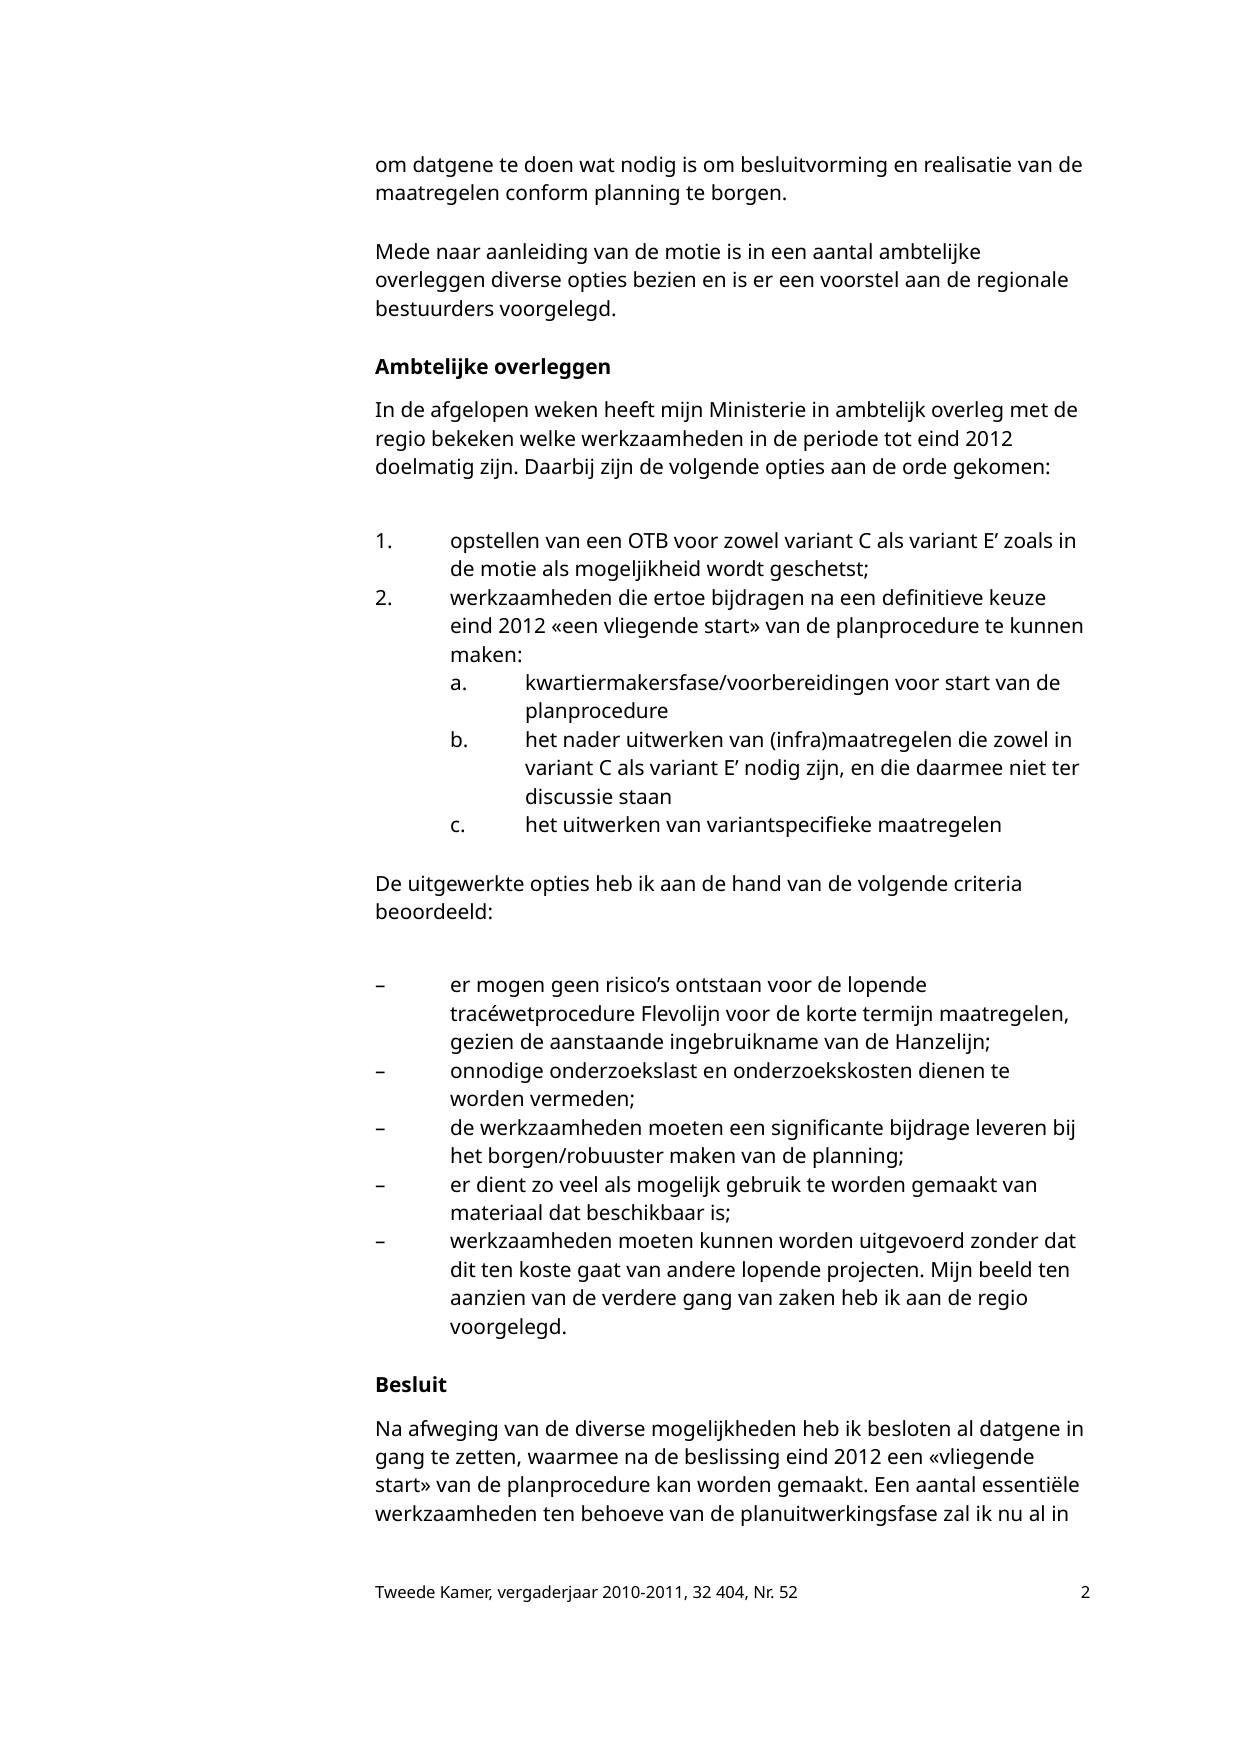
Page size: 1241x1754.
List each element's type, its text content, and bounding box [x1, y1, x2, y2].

list er mogen geen risico’s ontstaan voor de lopende tracéwetprocedure Flevolijn voor de korte termijn maatregelen, gezien de aanstaande ingebruikname van de Hanzelijn; [375, 971, 1090, 1056]
text De uitgewerkte opties heb ik aan de hand van de volgende criteria beoordeeld: [375, 869, 1090, 926]
list werkzaamheden moeten kunnen worden uitgevoerd zonder dat dit ten koste gaat van andere lopende projecten. Mijn beeld ten aanzien van de verdere gang van zaken heb ik aan de regio voorgelegd. [375, 1227, 1090, 1340]
list de werkzaamheden moeten een significante bijdrage leveren bij het borgen/robuuster maken van de planning; [375, 1113, 1090, 1170]
text In de afgelopen weken heeft mijn Ministerie in ambtelijk overleg met de regio bekeken welke werkzaamheden in de periode tot eind 2012 doelmatig zijn. Daarbij zijn de volgende opties aan de orde gekomen: [375, 396, 1090, 481]
list kwartiermakersfase/voorbereidingen voor start van de planprocedure [450, 668, 1090, 725]
list er dient zo veel als mogelijk gebruik te worden gemaakt van materiaal dat beschikbaar is; [375, 1170, 1090, 1227]
text Na afweging van de diverse mogelijkheden heb ik besloten al datgene in gang te zetten, waarmee na de beslissing eind 2012 een «vliegende start» van de planprocedure kan worden gemaakt. Een aantal essentiële werkzaamheden ten behoeve van de planuitwerkingsfase zal ik nu al in [375, 1414, 1090, 1527]
list het nader uitwerken van (infra)maatregelen die zowel in variant C als variant E’ nodig zijn, en die daarmee niet ter discussie staan [450, 725, 1090, 810]
list werkzaamheden die ertoe bijdragen na een definitieve keuze eind 2012 «een vliegende start» van de planprocedure te kunnen maken: [375, 583, 1090, 668]
text om datgene te doen wat nodig is om besluitvorming en realisatie van de maatregelen conform planning te borgen. [375, 150, 1090, 207]
list het uitwerken van variantspecifieke maatregelen [450, 810, 1090, 839]
text Besluit [375, 1370, 1090, 1399]
text Mede naar aanleiding van de motie is in een aantal ambtelijke overleggen diverse opties bezien en is er een voorstel aan de regionale bestuurders voorgelegd. [375, 237, 1090, 322]
text Ambtelijke overleggen [375, 352, 1090, 381]
list opstellen van een OTB voor zowel variant C als variant E’ zoals in de motie als mogeljikheid wordt geschetst; [375, 526, 1090, 583]
list onnodige onderzoekslast en onderzoekskosten dienen te worden vermeden; [375, 1056, 1090, 1113]
